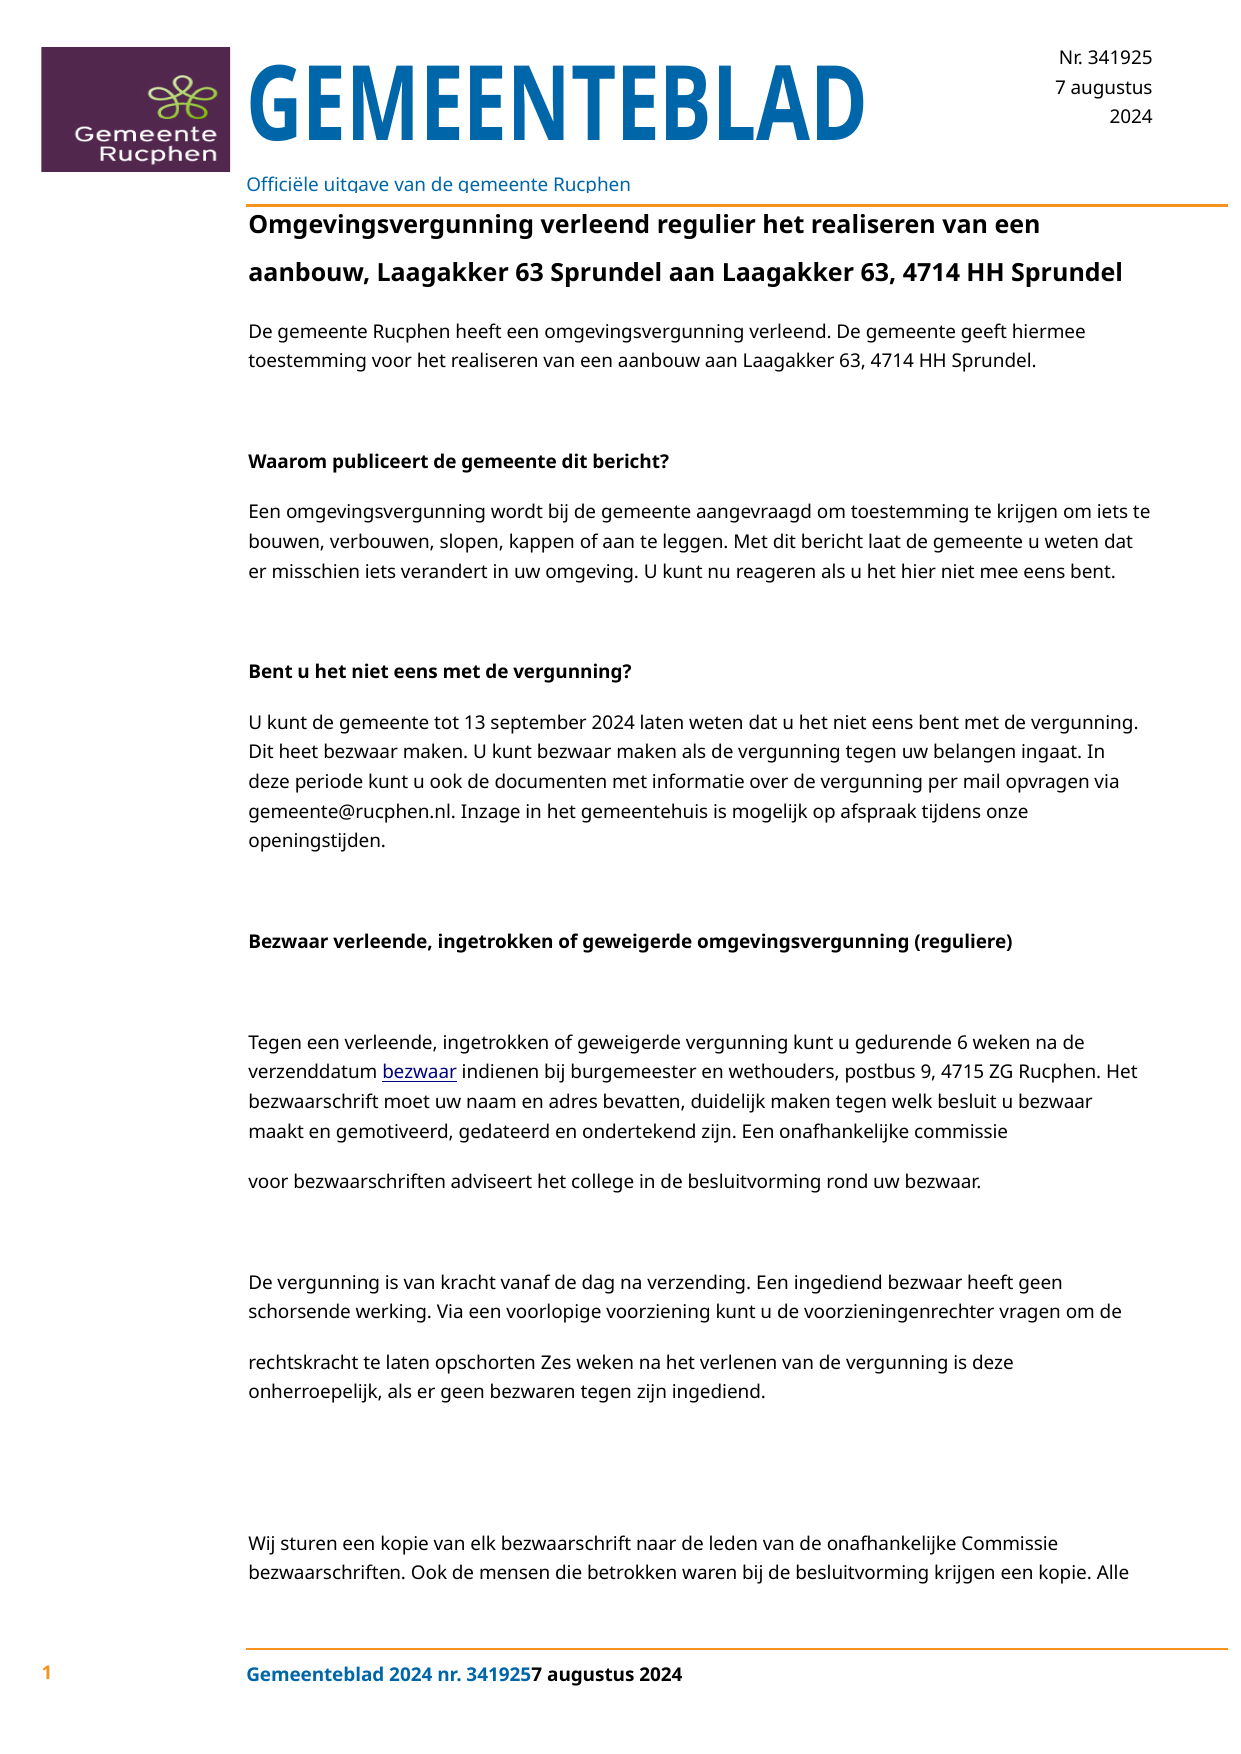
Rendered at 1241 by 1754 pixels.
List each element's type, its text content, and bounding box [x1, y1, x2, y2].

text De vergunning is van kracht vanaf de dag na verzending. Een ingediend bezwaar heeft geen schorsende werking. Via een voorlopige voorziening kunt u de voorzieningenrechter vragen om de [248, 1269, 1152, 1324]
text Bezwaar verleende, ingetrokken of geweigerde omgevingsvergunning (reguliere) [248, 928, 1152, 954]
text Tegen een verleende, ingetrokken of geweigerde vergunning kunt u gedurende 6 weken na de verzenddatum bezwaar indienen bij burgemeester en wethouders, postbus 9, 4715 ZG Rucphen. Het bezwaarschrift moet uw naam en adres bevatten, duidelijk maken tegen welk besluit u bezwaar maakt en gemotiveerd, gedateerd en ondertekend zijn. Een onafhankelijke commissie [248, 1029, 1152, 1144]
text Een omgevingsvergunning wordt bij de gemeente aangevraagd om toestemming te krijgen om iets te bouwen, verbouwen, slopen, kappen of aan te leggen. Met dit bericht laat de gemeente u weten dat er misschien iets verandert in uw omgeving. U kunt nu reageren als u het hier niet mee eens bent. [248, 499, 1152, 584]
picture [41, 47, 231, 172]
text voor bezwaarschriften adviseert het college in de besluitvorming rond uw bezwaar. [248, 1168, 1152, 1194]
text U kunt de gemeente tot 13 september 2024 laten weten dat u het niet eens bent met de vergunning. Dit heet bezwaar maken. U kunt bezwaar maken als de vergunning tegen uw belangen ingaat. In deze periode kunt u ook de documenten met informatie over de vergunning per mail opvragen via gemeente@rucphen.nl. Inzage in het gemeentehuis is mogelijk op afspraak tijdens onze openingstijden. [248, 709, 1152, 853]
text Bent u het niet eens met de vergunning? [248, 659, 1152, 684]
text Omgevingsvergunning verleend regulier het realiseren van een aanbouw, Laagakker 63 Sprundel aan Laagakker 63, 4714 HH Sprundel [248, 207, 1152, 288]
text Waarom publiceert de gemeente dit bericht? [248, 448, 1152, 474]
text De gemeente Rucphen heeft een omgevingsvergunning verleend. De gemeente geeft hiermee toestemming voor het realiseren van een aanbouw aan Laagakker 63, 4714 HH Sprundel. [248, 318, 1152, 373]
text Wij sturen een kopie van elk bezwaarschrift naar de leden van de onafhankelijke Commissie bezwaarschriften. Ook de mensen die betrokken waren bij de besluitvorming krijgen een kopie. Alle [248, 1530, 1152, 1585]
text rechtskracht te laten opschorten Zes weken na het verlenen van de vergunning is deze onherroepelijk, als er geen bezwaren tegen zijn ingediend. [248, 1349, 1152, 1404]
